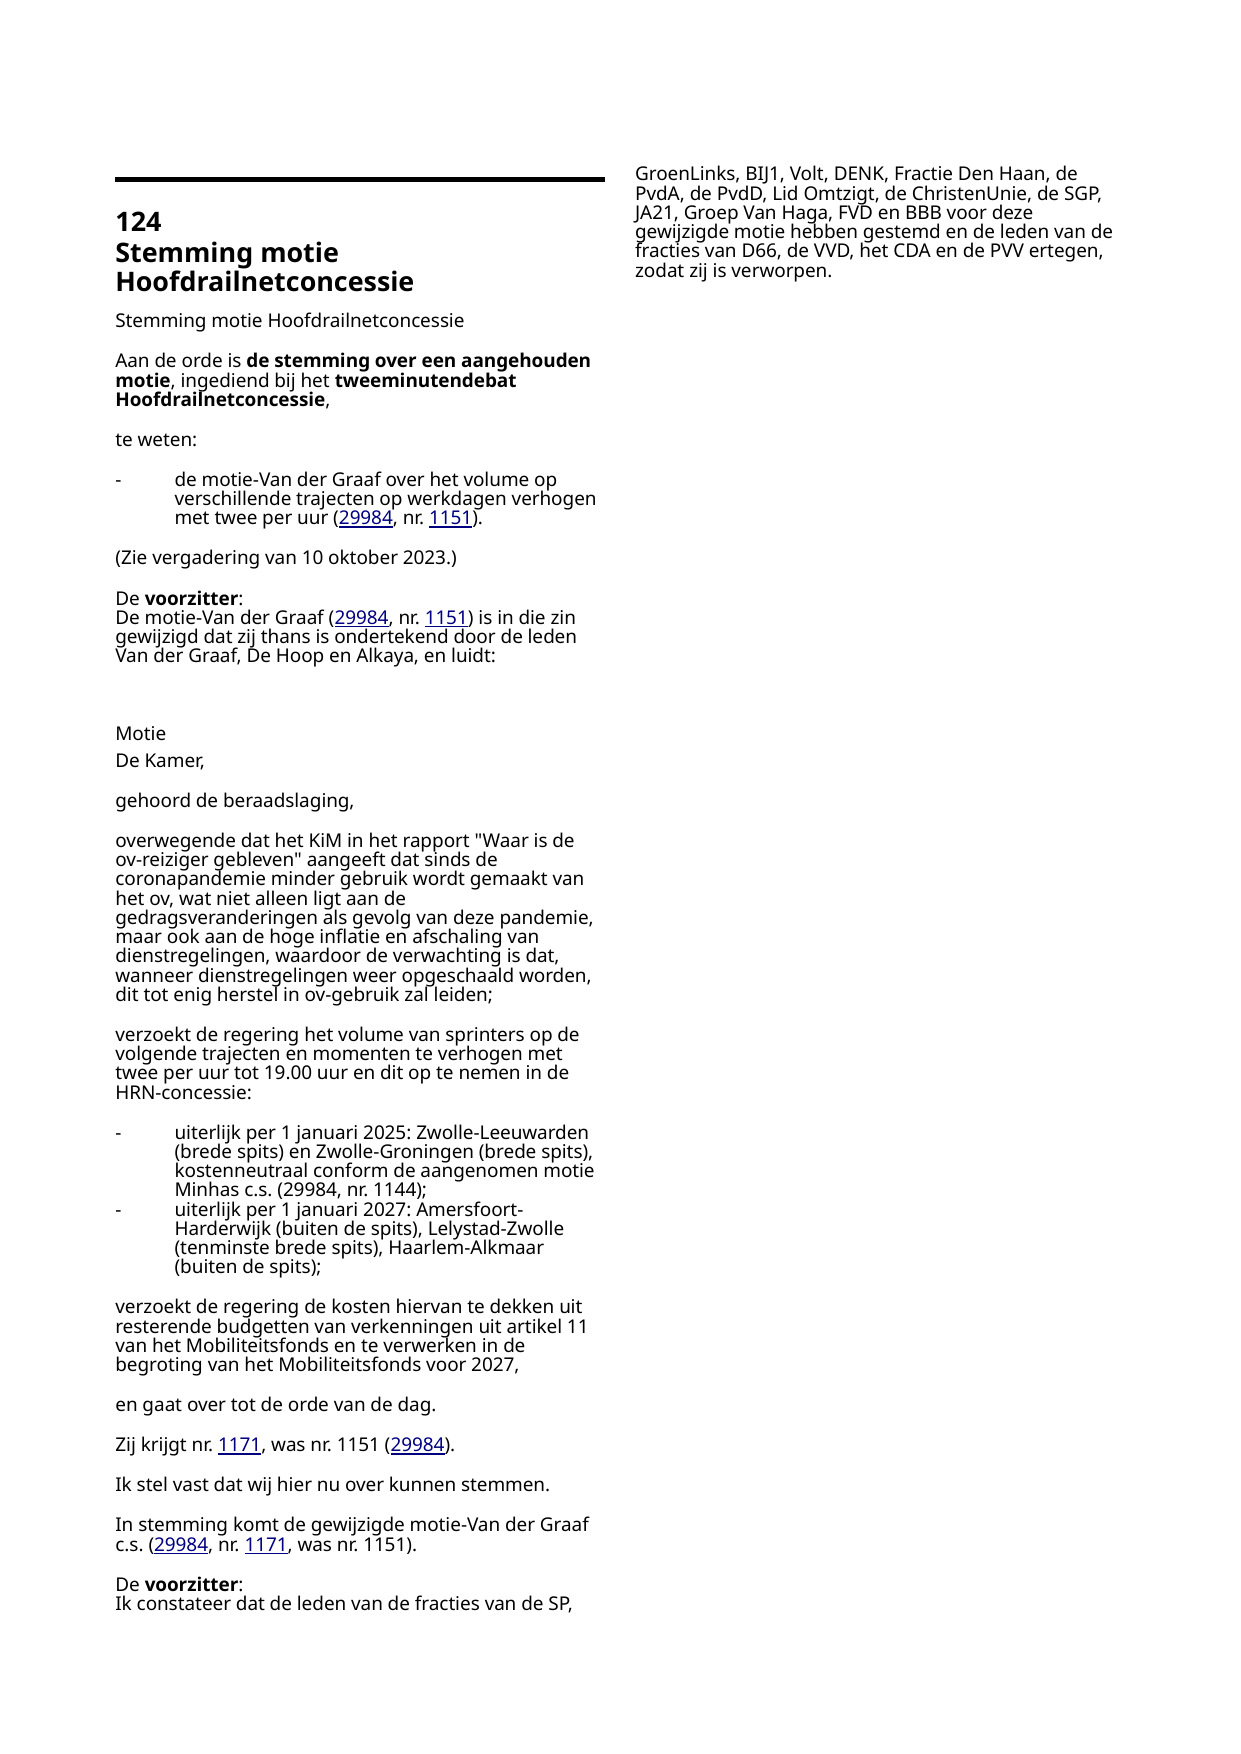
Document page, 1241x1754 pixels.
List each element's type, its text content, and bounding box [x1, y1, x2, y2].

text Stemming motie Hoofdrailnetconcessie [115, 239, 605, 312]
text Ik stel vast dat wij hier nu over kunnen stemmen. [115, 1476, 605, 1496]
text Stemming motie Hoofdrailnetconcessie [115, 312, 605, 332]
text In stemming komt de gewijzigde motie-Van der Graaf c.s. (29984, nr. 1171, was nr. 1151). [115, 1516, 605, 1555]
text overwegende dat het KiM in het rapport "Waar is de ov-reiziger gebleven" aangeeft dat sinds de coronapandemie minder gebruik wordt gemaakt van het ov, wat niet alleen ligt aan de gedragsveranderingen als gevolg van deze pandemie, maar ook aan de hoge inflatie en afschaling van dienstregelingen, waardoor de verwachting is dat, wanneer dienstregelingen weer opgeschaald worden, dit tot enig herstel in ov-gebruik zal leiden; [115, 832, 605, 1005]
text Ik constateer dat de leden van de fracties van de SP, [115, 1595, 605, 1614]
text 124 [115, 203, 605, 239]
text verzoekt de regering het volume van sprinters op de volgende trajecten en momenten te verhogen met twee per uur tot 19.00 uur en dit op te nemen in de HRN-concessie: [115, 1026, 605, 1103]
text gehoord de beraadslaging, [115, 792, 605, 811]
text Aan de orde is de stemming over een aangehouden motie, ingediend bij het tweeminutendebat Hoofdrailnetconcessie, [115, 352, 605, 410]
text verzoekt de regering de kosten hiervan te dekken uit resterende budgetten van verkenningen uit artikel 11 van het Mobiliteitsfonds en te verwerken in de begroting van het Mobiliteitsfonds voor 2027, [115, 1298, 605, 1376]
text en gaat over tot de orde van de dag. [115, 1396, 605, 1416]
list uiterlijk per 1 januari 2027: Amersfoort-Harderwijk (buiten de spits), Lelystad-Zwolle (tenminste brede spits), Haarlem-Alkmaar (buiten de spits); [115, 1201, 605, 1278]
list uiterlijk per 1 januari 2025: Zwolle-Leeuwarden (brede spits) en Zwolle-Groningen (brede spits), kostenneutraal conform de aangenomen motie Minhas c.s. (29984, nr. 1144); [115, 1124, 605, 1201]
text De motie-Van der Graaf (29984, nr. 1151) is in die zin gewijzigd dat zij thans is ondertekend door de leden Van der Graaf, De Hoop en Alkaya, en luidt: [115, 609, 605, 667]
text De voorzitter: [115, 589, 605, 609]
text De Kamer, [115, 752, 605, 771]
text (Zie vergadering van 10 oktober 2023.) [115, 549, 605, 569]
text GroenLinks, BIJ1, Volt, DENK, Fractie Den Haan, de PvdA, de PvdD, Lid Omtzigt, de ChristenUnie, de SGP, JA21, Groep Van Haga, FVD en BBB voor deze gewijzigde motie hebben gestemd en de leden van de fracties van D66, de VVD, het CDA en de PVV ertegen, zodat zij is verworpen. [635, 165, 1125, 281]
text Zij krijgt nr. 1171, was nr. 1151 (29984). [115, 1436, 605, 1456]
text te weten: [115, 431, 605, 450]
text Motie [115, 720, 605, 746]
list de motie-Van der Graaf over het volume op verschillende trajecten op werkdagen verhogen met twee per uur (29984, nr. 1151). [115, 471, 605, 529]
text De voorzitter: [115, 1576, 605, 1595]
